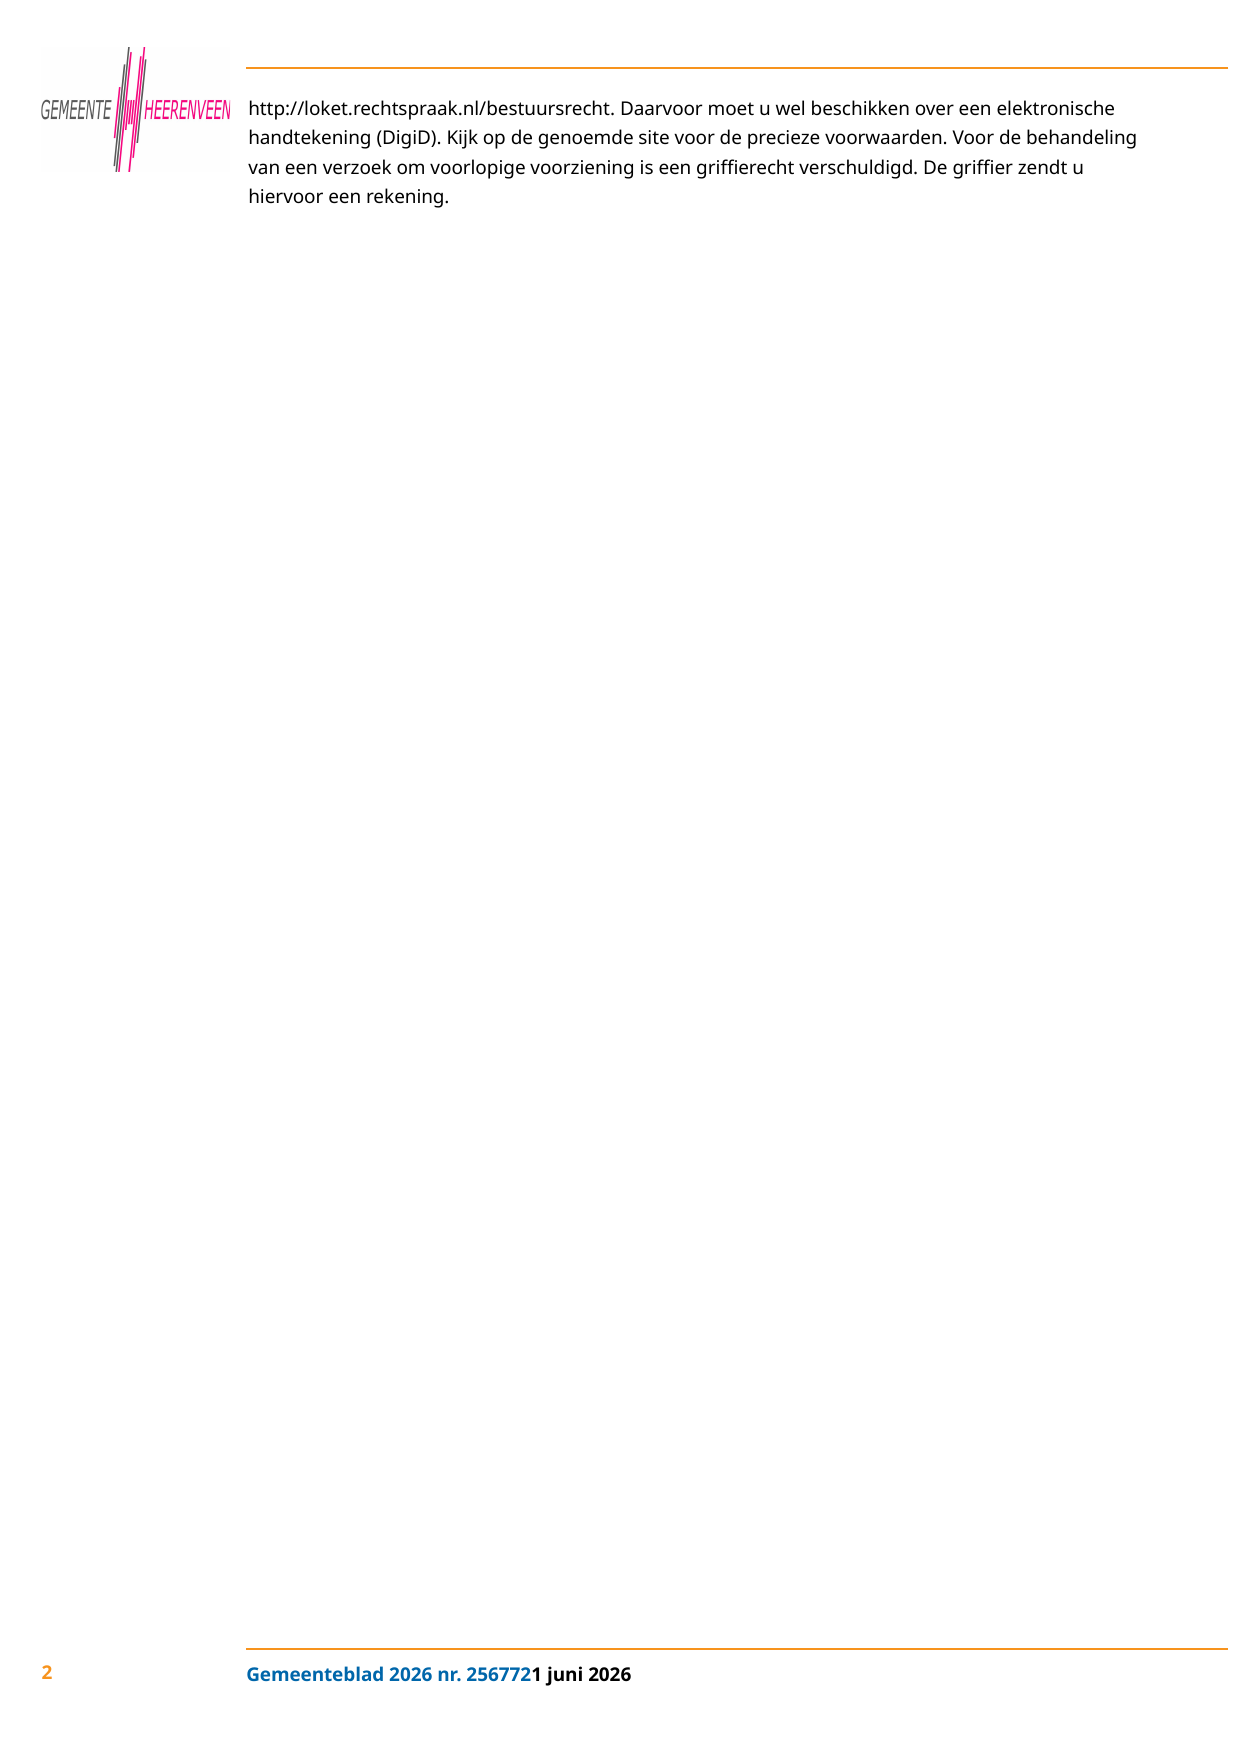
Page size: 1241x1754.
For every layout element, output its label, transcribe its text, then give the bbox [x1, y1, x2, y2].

text http://loket.rechtspraak.nl/bestuursrecht. Daarvoor moet u wel beschikken over een elektronische handtekening (DigiD). Kijk op de genoemde site voor de precieze voorwaarden. Voor de behandeling van een verzoek om voorlopige voorziening is een griffierecht verschuldigd. De griffier zendt u hiervoor een rekening. [248, 95, 1152, 209]
picture [41, 47, 231, 172]
